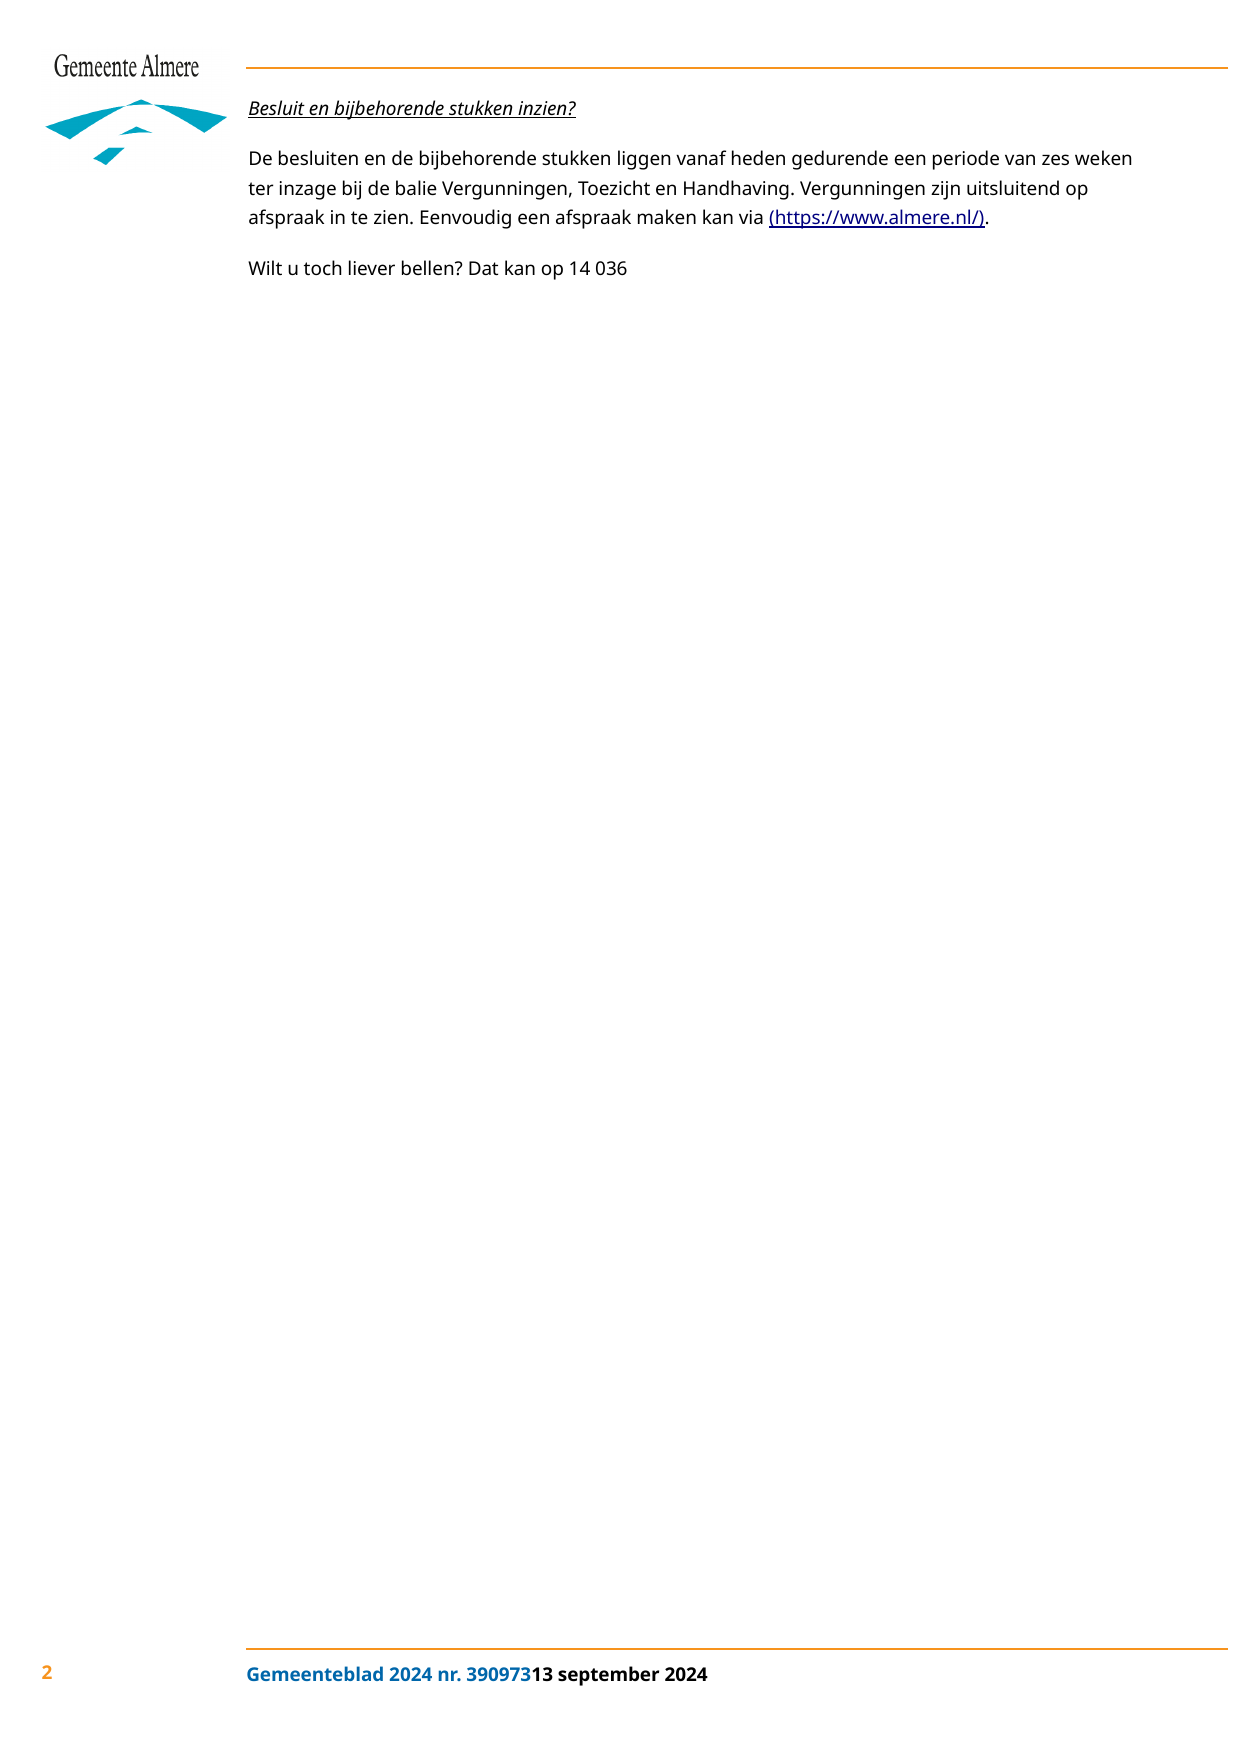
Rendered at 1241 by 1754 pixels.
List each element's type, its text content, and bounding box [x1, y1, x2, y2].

text Wilt u toch liever bellen? Dat kan op 14 036 [248, 255, 1152, 281]
text Besluit en bijbehorende stukken inzien? [248, 95, 1152, 121]
text De besluiten en de bijbehorende stukken liggen vanaf heden gedurende een periode van zes weken ter inzage bij de balie Vergunningen, Toezicht en Handhaving. Vergunningen zijn uitsluitend op afspraak in te zien. Eenvoudig een afspraak maken kan via (https://www.almere.nl/). [248, 145, 1152, 230]
picture [41, 47, 231, 172]
